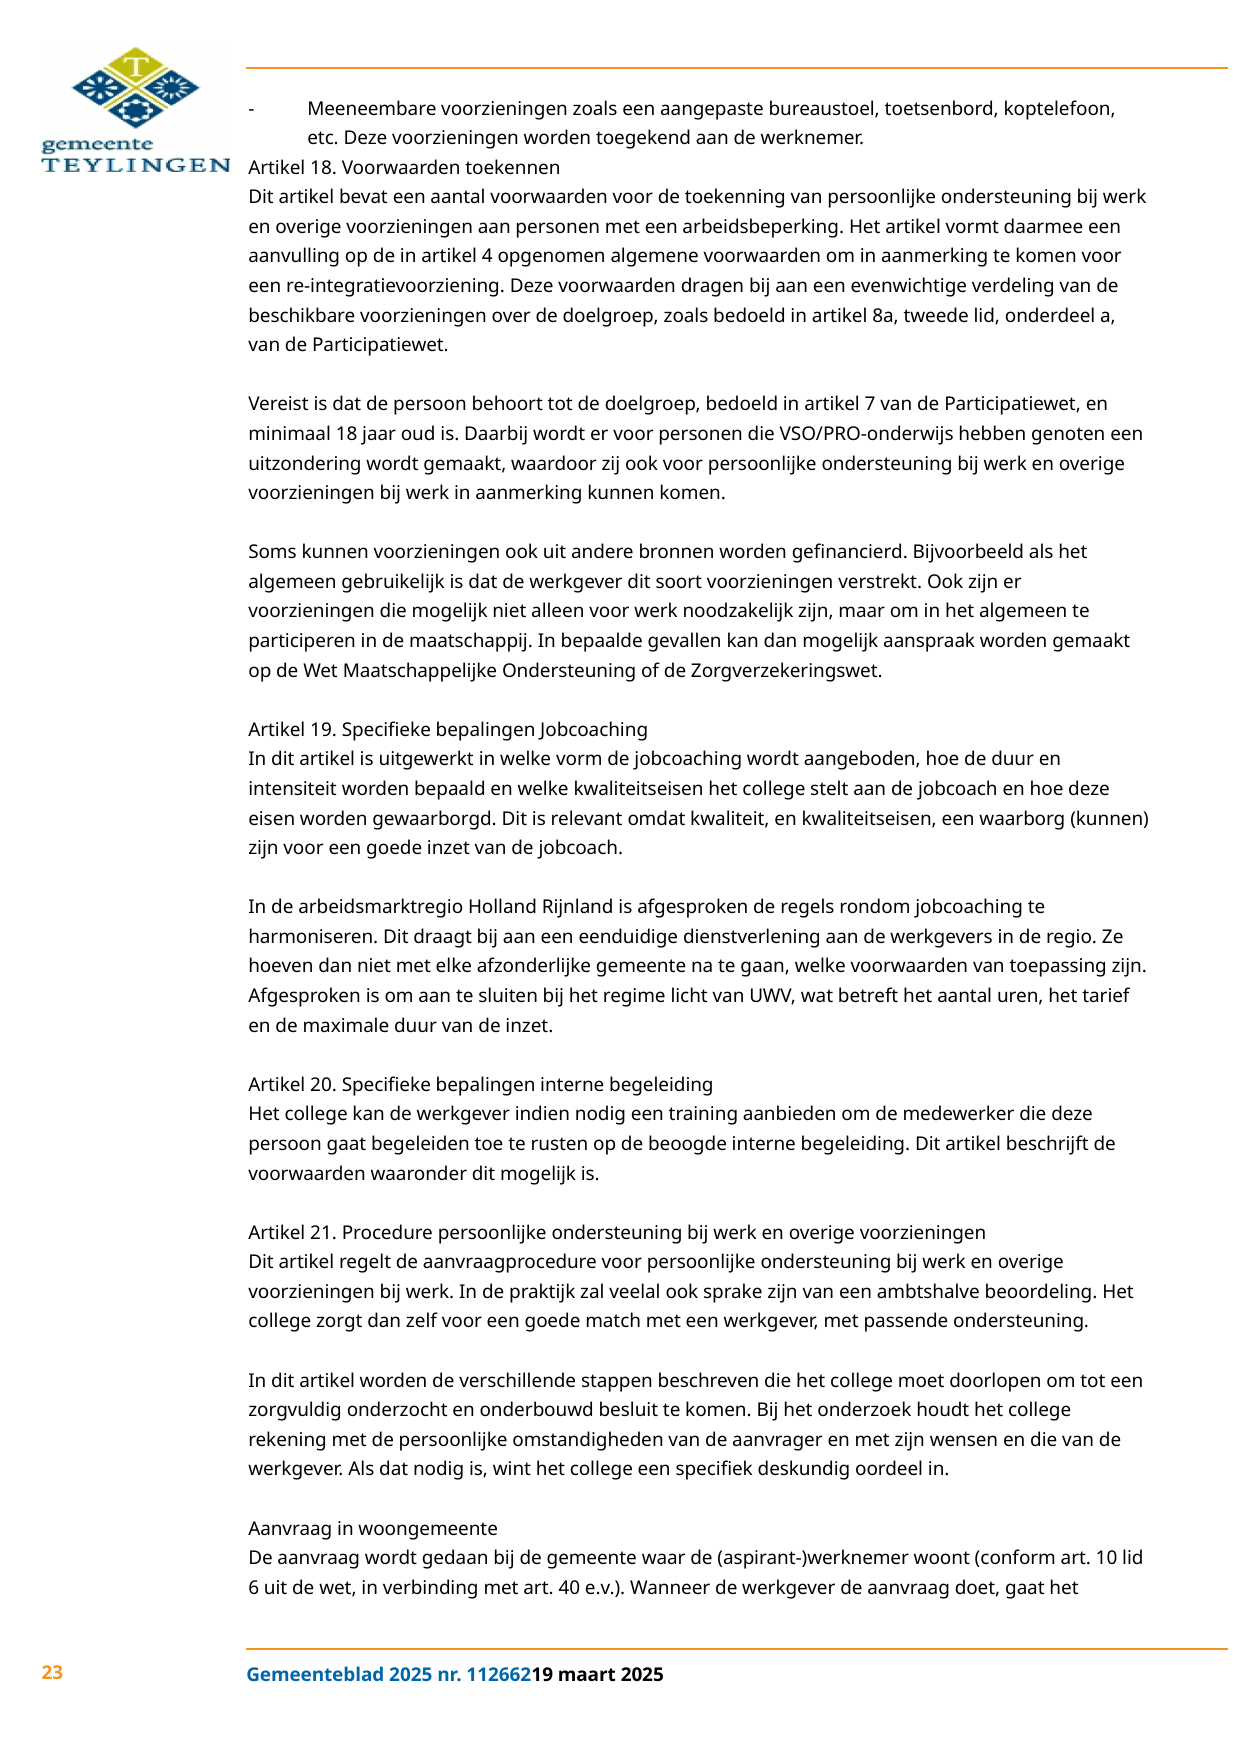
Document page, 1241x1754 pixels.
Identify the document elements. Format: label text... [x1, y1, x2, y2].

text Artikel 18. Voorwaarden toekennen [248, 154, 1152, 180]
text In de arbeidsmarktregio Holland Rijnland is afgesproken de regels rondom jobcoaching te harmoniseren. Dit draagt bij aan een eenduidige dienstverlening aan de werkgevers in de regio. Ze hoeven dan niet met elke afzonderlijke gemeente na te gaan, welke voorwaarden van toepassing zijn. Afgesproken is om aan te sluiten bij het regime licht van UWV, wat betreft het aantal uren, het tarief en de maximale duur van de inzet. [248, 893, 1152, 1038]
text Dit artikel regelt de aanvraagprocedure voor persoonlijke ondersteuning bij werk en overige voorzieningen bij werk. In de praktijk zal veelal ook sprake zijn van een ambtshalve beoordeling. Het college zorgt dan zelf voor een goede match met een werkgever, met passende ondersteuning. [248, 1248, 1152, 1333]
text Soms kunnen voorzieningen ook uit andere bronnen worden gefinancierd. Bijvoorbeeld als het algemeen gebruikelijk is dat de werkgever dit soort voorzieningen verstrekt. Ook zijn er voorzieningen die mogelijk niet alleen voor werk noodzakelijk zijn, maar om in het algemeen te participeren in de maatschappij. In bepaalde gevallen kan dan mogelijk aanspraak worden gemaakt op de Wet Maatschappelijke Ondersteuning of de Zorgverzekeringswet. [248, 538, 1152, 683]
text Vereist is dat de persoon behoort tot de doelgroep, bedoeld in artikel 7 van de Participatiewet, en minimaal 18 jaar oud is. Daarbij wordt er voor personen die VSO/PRO-onderwijs hebben genoten een uitzondering wordt gemaakt, waardoor zij ook voor persoonlijke ondersteuning bij werk en overige voorzieningen bij werk in aanmerking kunnen komen. [248, 391, 1152, 505]
text In dit artikel is uitgewerkt in welke vorm de jobcoaching wordt aangeboden, hoe de duur en intensiteit worden bepaald en welke kwaliteitseisen het college stelt aan de jobcoach en hoe deze eisen worden gewaarborgd. Dit is relevant omdat kwaliteit, en kwaliteitseisen, een waarborg (kunnen) zijn voor een goede inzet van de jobcoach. [248, 746, 1152, 860]
text Het college kan de werkgever indien nodig een training aanbieden om de medewerker die deze persoon gaat begeleiden toe te rusten op de beoogde interne begeleiding. Dit artikel beschrijft de voorwaarden waaronder dit mogelijk is. [248, 1101, 1152, 1186]
list Meeneembare voorzieningen zoals een aangepaste bureaustoel, toetsenbord, koptelefoon, etc. Deze voorzieningen worden toegekend aan de werknemer. [248, 95, 1152, 150]
text De aanvraag wordt gedaan bij de gemeente waar de (aspirant-)werknemer woont (conform art. 10 lid 6 uit de wet, in verbinding met art. 40 e.v.). Wanneer de werkgever de aanvraag doet, gaat het [248, 1544, 1152, 1600]
text In dit artikel worden de verschillende stappen beschreven die het college moet doorlopen om tot een zorgvuldig onderzocht en onderbouwd besluit te komen. Bij het onderzoek houdt het college rekening met de persoonlijke omstandigheden van de aanvrager en met zijn wensen en die van de werkgever. Als dat nodig is, wint het college een specifiek deskundig oordeel in. [248, 1367, 1152, 1481]
text Dit artikel bevat een aantal voorwaarden voor de toekenning van persoonlijke ondersteuning bij werk en overige voorzieningen aan personen met een arbeidsbeperking. Het artikel vormt daarmee een aanvulling op de in artikel 4 opgenomen algemene voorwaarden om in aanmerking te komen voor een re-integratievoorziening. Deze voorwaarden dragen bij aan een evenwichtige verdeling van de beschikbare voorzieningen over de doelgroep, zoals bedoeld in artikel 8a, tweede lid, onderdeel a, van de Participatiewet. [248, 183, 1152, 357]
text Artikel 19. Specifieke bepalingen Jobcoaching [248, 716, 1152, 742]
picture [41, 47, 231, 172]
text Artikel 21. Procedure persoonlijke ondersteuning bij werk en overige voorzieningen [248, 1219, 1152, 1245]
text Aanvraag in woongemeente [248, 1515, 1152, 1541]
text Artikel 20. Specifieke bepalingen interne begeleiding [248, 1071, 1152, 1097]
